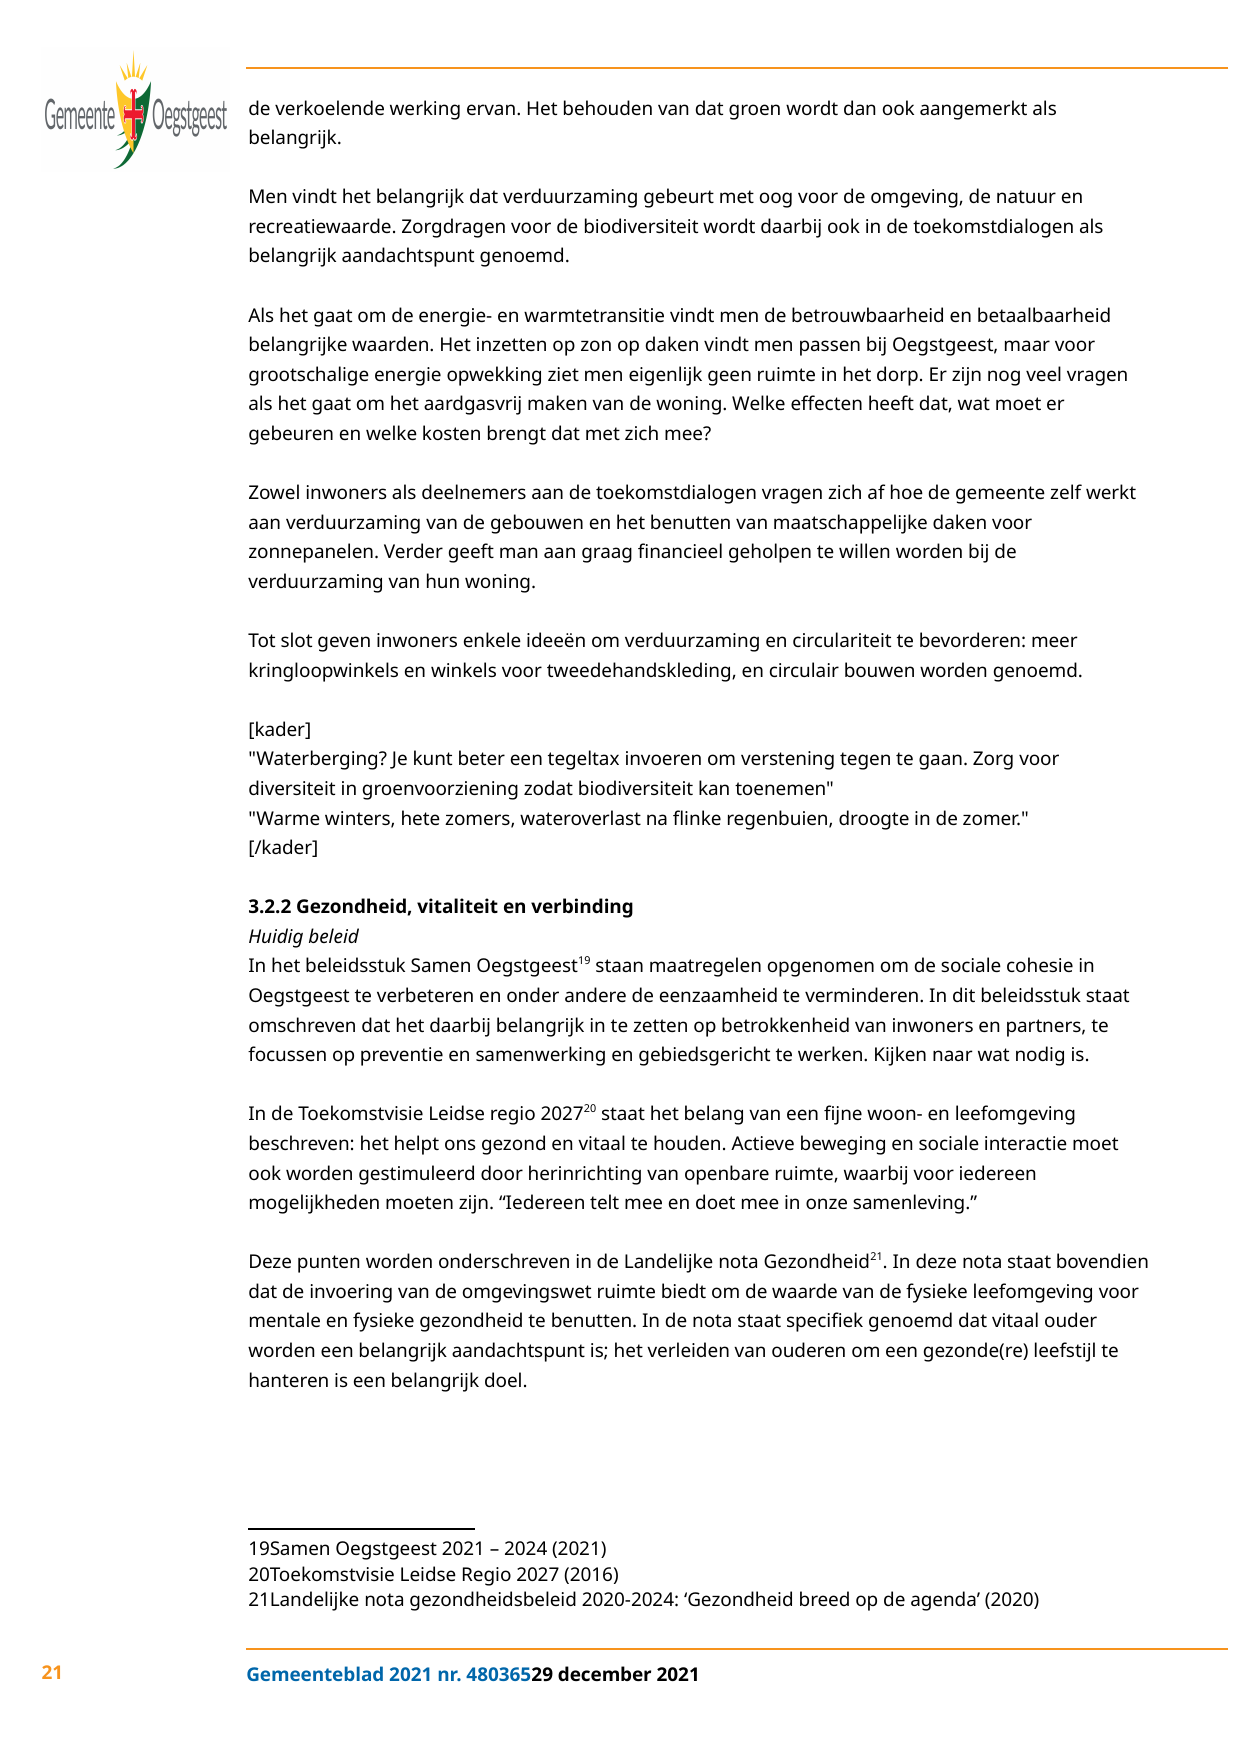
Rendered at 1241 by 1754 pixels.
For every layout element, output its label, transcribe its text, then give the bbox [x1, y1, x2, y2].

text Samen Oegstgeest 2021 – 2024 (2021) [248, 1535, 1152, 1561]
text Als het gaat om de energie- en warmtetransitie vindt men de betrouwbaarheid en betaalbaarheid belangrijke waarden. Het inzetten op zon op daken vindt men passen bij Oegstgeest, maar voor grootschalige energie opwekking ziet men eigenlijk geen ruimte in het dorp. Er zijn nog veel vragen als het gaat om het aardgasvrij maken van de woning. Welke effecten heeft dat, wat moet er gebeuren en welke kosten brengt dat met zich mee? [248, 302, 1152, 446]
text Landelijke nota gezondheidsbeleid 2020-2024: ‘Gezondheid breed op de agenda’ (2020) [248, 1586, 1152, 1612]
text [/kader] [248, 834, 1152, 860]
picture [41, 47, 231, 172]
text [kader] [248, 716, 1152, 742]
text Men vindt het belangrijk dat verduurzaming gebeurt met oog voor de omgeving, de natuur en recreatiewaarde. Zorgdragen voor de biodiversiteit wordt daarbij ook in de toekomstdialogen als belangrijk aandachtspunt genoemd. [248, 183, 1152, 268]
text Zowel inwoners als deelnemers aan de toekomstdialogen vragen zich af hoe de gemeente zelf werkt aan verduurzaming van de gebouwen en het benutten van maatschappelijke daken voor zonnepanelen. Verder geeft man aan graag financieel geholpen te willen worden bij de verduurzaming van hun woning. [248, 479, 1152, 594]
text In de Toekomstvisie Leidse regio 2027 staat het belang van een fijne woon- en leefomgeving beschreven: het helpt ons gezond en vitaal te houden. Actieve beweging en sociale interactie moet ook worden gestimuleerd door herinrichting van openbare ruimte, waarbij voor iedereen mogelijkheden moeten zijn. “Iedereen telt mee en doet mee in onze samenleving.” [248, 1101, 1152, 1215]
text Toekomstvisie Leidse Regio 2027 (2016) [248, 1561, 1152, 1586]
text de verkoelende werking ervan. Het behouden van dat groen wordt dan ook aangemerkt als belangrijk. [248, 95, 1152, 150]
text "Warme winters, hete zomers, wateroverlast na flinke regenbuien, droogte in de zomer." [248, 805, 1152, 831]
text "Waterberging? Je kunt beter een tegeltax invoeren om verstening tegen te gaan. Zorg voor diversiteit in groenvoorziening zodat biodiversiteit kan toenemen" [248, 746, 1152, 801]
text In het beleidsstuk Samen Oegstgeest staan maatregelen opgenomen om de sociale cohesie in Oegstgeest te verbeteren en onder andere de eenzaamheid te verminderen. In dit beleidsstuk staat omschreven dat het daarbij belangrijk in te zetten op betrokkenheid van inwoners en partners, te focussen op preventie en samenwerking en gebiedsgericht te werken. Kijken naar wat nodig is. [248, 953, 1152, 1067]
text 3.2.2 Gezondheid, vitaliteit en verbinding [248, 893, 1152, 919]
text Huidig beleid [248, 923, 1152, 949]
text Tot slot geven inwoners enkele ideeën om verduurzaming en circulariteit te bevorderen: meer kringloopwinkels en winkels voor tweedehandskleding, en circulair bouwen worden genoemd. [248, 627, 1152, 683]
text Deze punten worden onderschreven in de Landelijke nota Gezondheid. In deze nota staat bovendien dat de invoering van de omgevingswet ruimte biedt om de waarde van de fysieke leefomgeving voor mentale en fysieke gezondheid te benutten. In de nota staat specifiek genoemd dat vitaal ouder worden een belangrijk aandachtspunt is; het verleiden van ouderen om een gezonde(re) leefstijl te hanteren is een belangrijk doel. [248, 1248, 1152, 1393]
